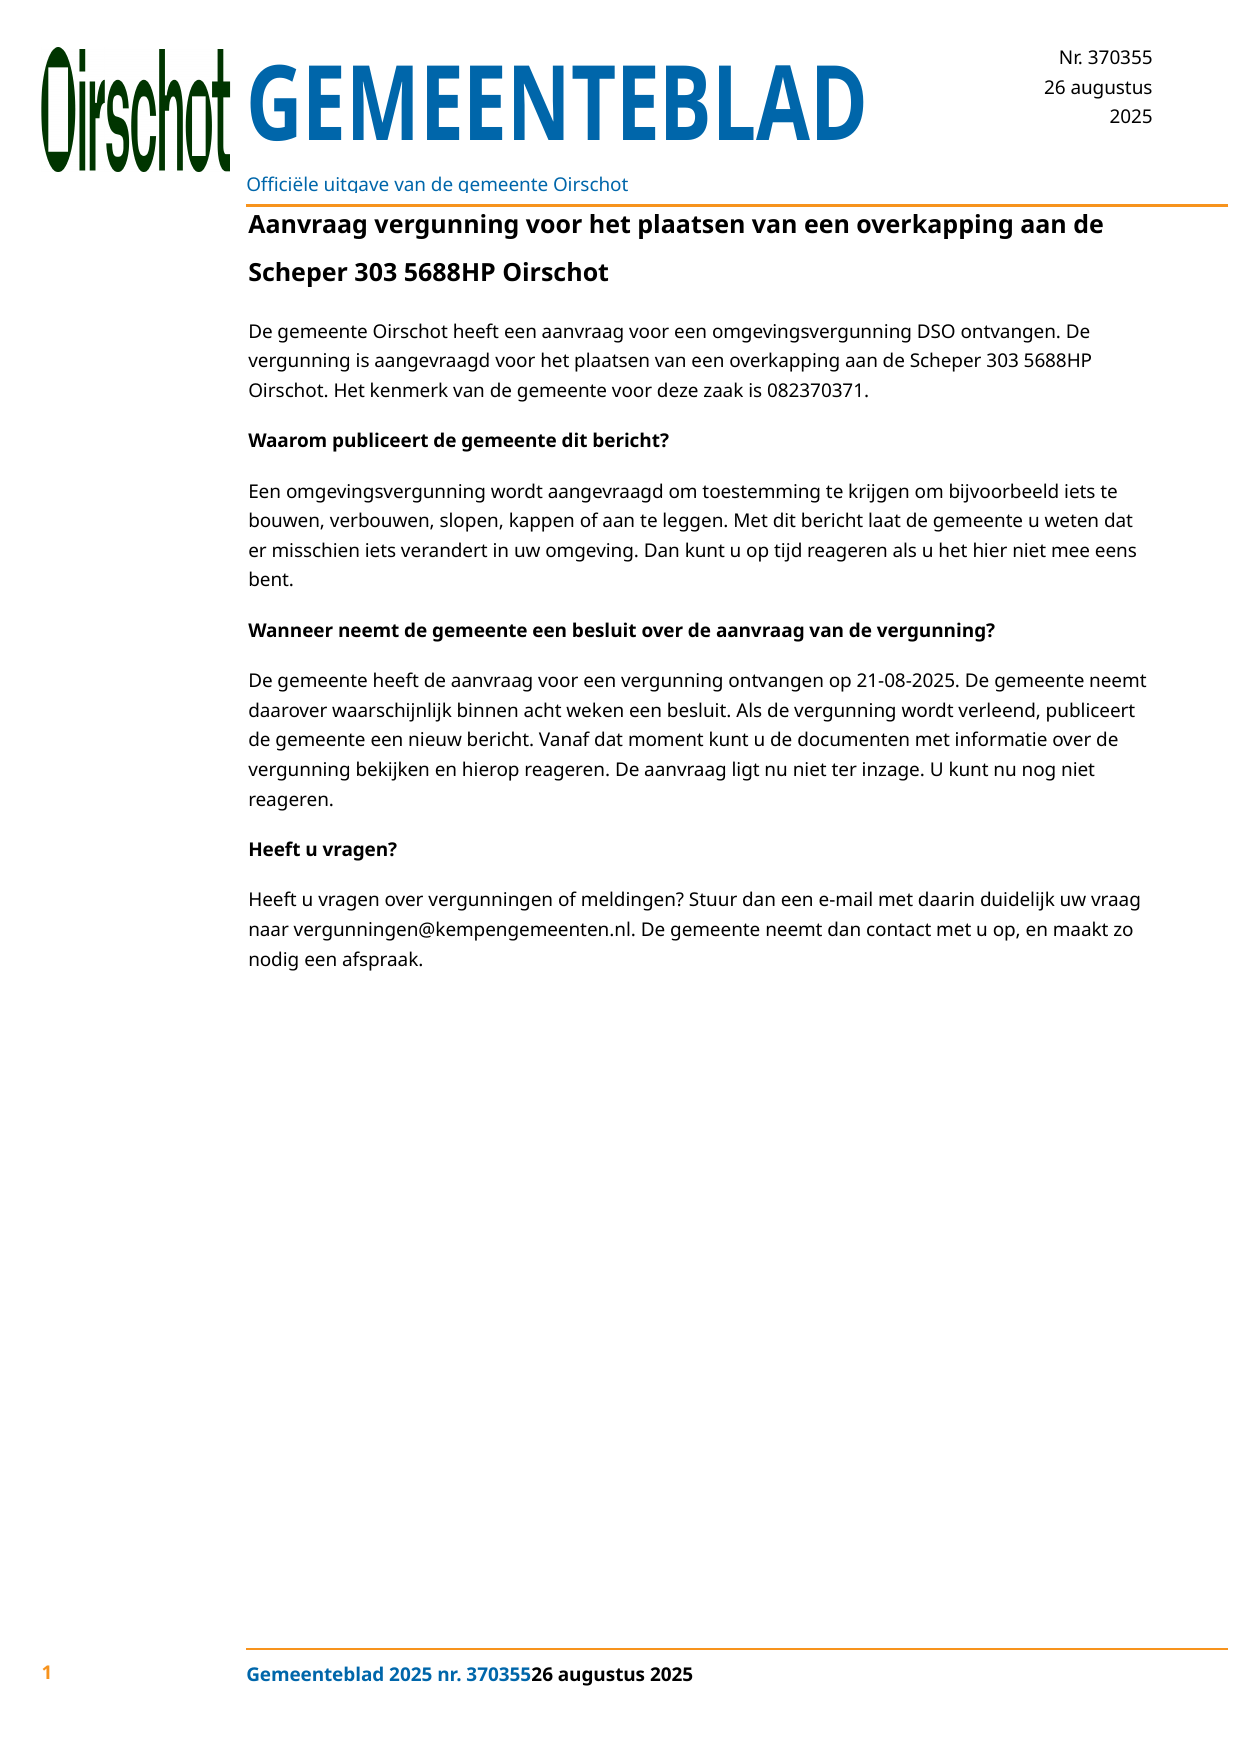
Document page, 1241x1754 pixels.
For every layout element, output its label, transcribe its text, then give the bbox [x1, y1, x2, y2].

text Wanneer neemt de gemeente een besluit over de aanvraag van de vergunning? [248, 617, 1152, 643]
text De gemeente Oirschot heeft een aanvraag voor een omgevingsvergunning DSO ontvangen. De vergunning is aangevraagd voor het plaatsen van een overkapping aan de Scheper 303 5688HP Oirschot. Het kenmerk van de gemeente voor deze zaak is 082370371. [248, 318, 1152, 403]
text Een omgevingsvergunning wordt aangevraagd om toestemming te krijgen om bijvoorbeeld iets te bouwen, verbouwen, slopen, kappen of aan te leggen. Met dit bericht laat de gemeente u weten dat er misschien iets verandert in uw omgeving. Dan kunt u op tijd reageren als u het hier niet mee eens bent. [248, 478, 1152, 592]
text De gemeente heeft de aanvraag voor een vergunning ontvangen op 21-08-2025. De gemeente neemt daarover waarschijnlijk binnen acht weken een besluit. Als de vergunning wordt verleend, publiceert de gemeente een nieuw bericht. Vanaf dat moment kunt u de documenten met informatie over de vergunning bekijken en hierop reageren. De aanvraag ligt nu niet ter inzage. U kunt nu nog niet reageren. [248, 667, 1152, 812]
text Heeft u vragen over vergunningen of meldingen? Stuur dan een e-mail met daarin duidelijk uw vraag naar vergunningen@kempengemeenten.nl. De gemeente neemt dan contact met u op, en maakt zo nodig een afspraak. [248, 887, 1152, 972]
text Aanvraag vergunning voor het plaatsen van een overkapping aan de Scheper 303 5688HP Oirschot [248, 207, 1152, 288]
text Waarom publiceert de gemeente dit bericht? [248, 427, 1152, 453]
text Heeft u vragen? [248, 836, 1152, 862]
picture [41, 47, 231, 172]
